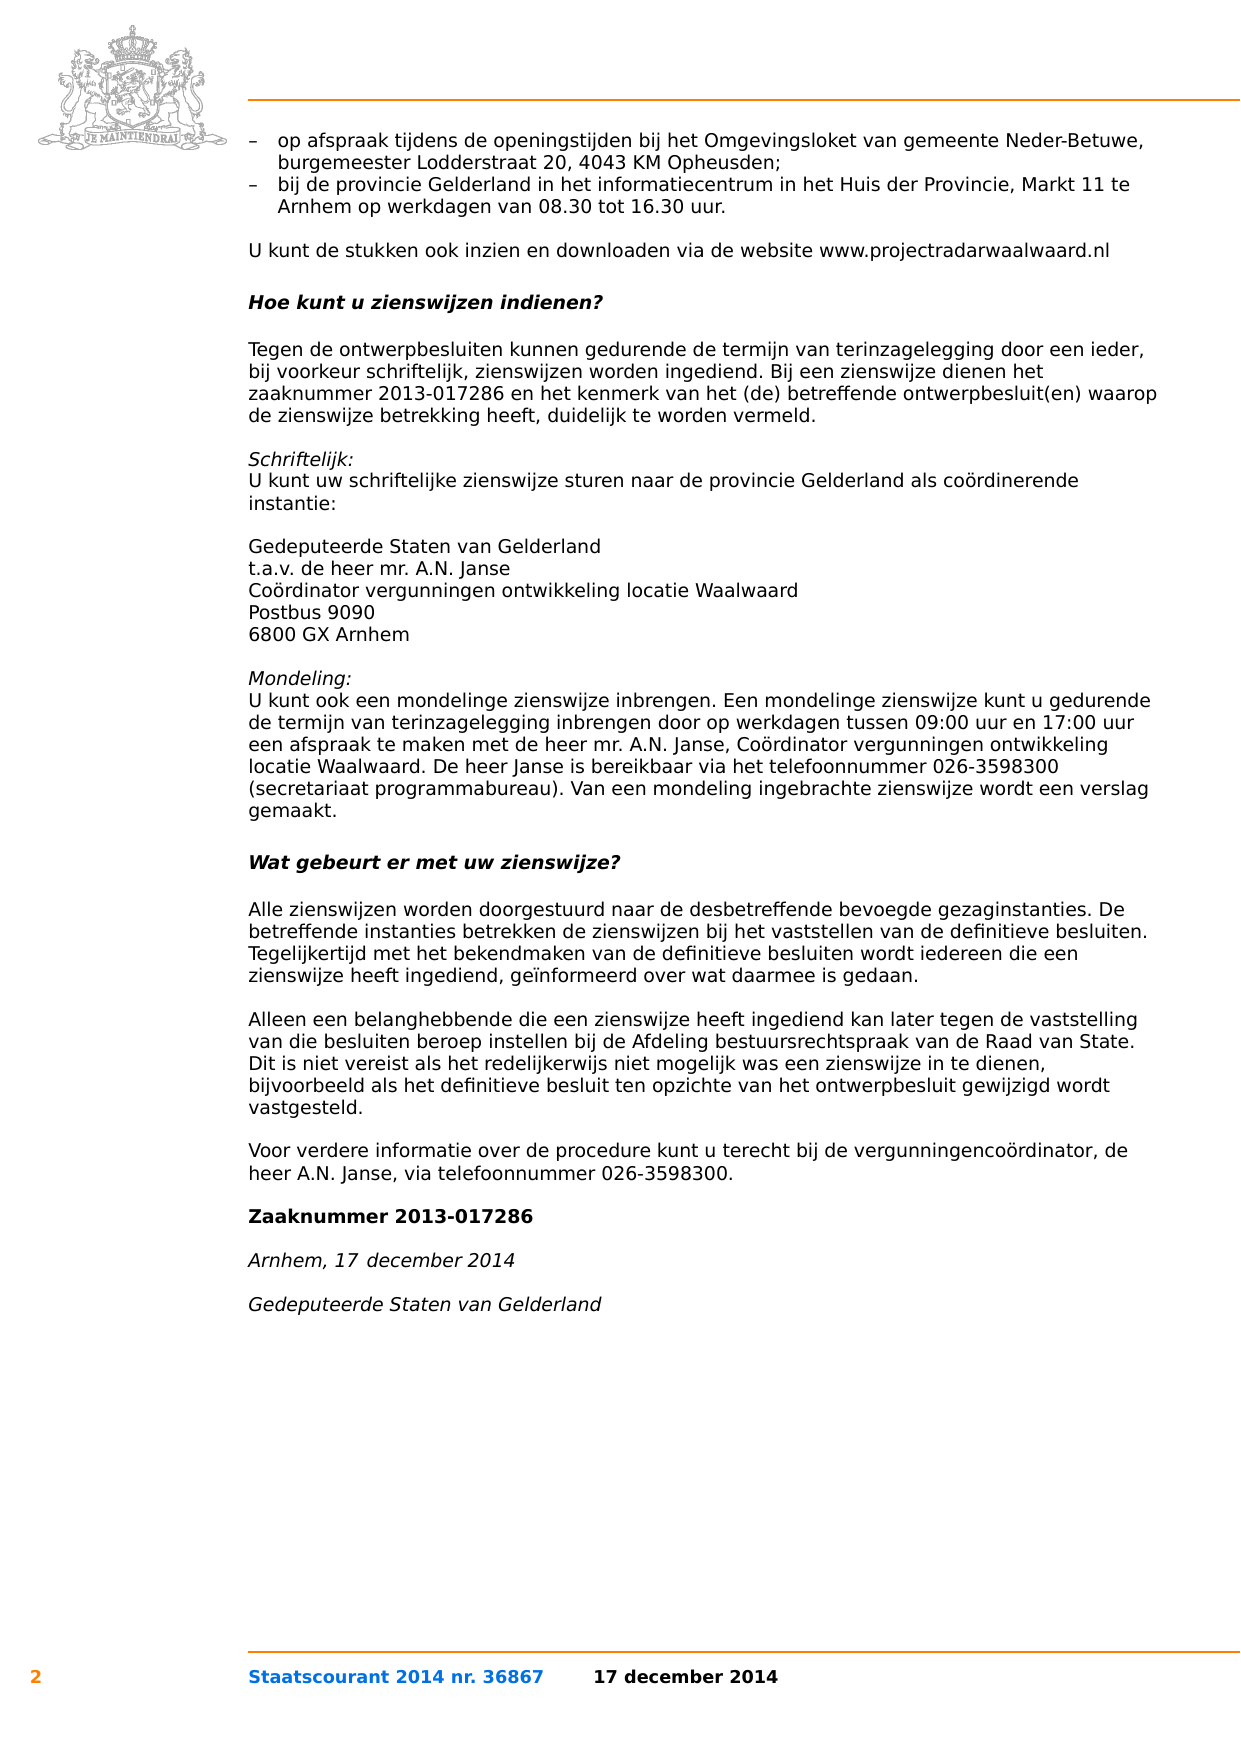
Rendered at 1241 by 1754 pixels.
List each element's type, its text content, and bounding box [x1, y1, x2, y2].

text Voor verdere informatie over de procedure kunt u terecht bij de vergunningencoördinator, de heer A.N. Janse, via telefoonnummer 026-3598300. [248, 1140, 1163, 1184]
text – bij de provincie Gelderland in het informatiecentrum in het Huis der Provincie, Markt 11 te Arnhem op werkdagen van 08.30 tot 16.30 uur. [248, 174, 1163, 218]
text 6800 GX Arnhem [248, 624, 1163, 646]
text Gedeputeerde Staten van Gelderland [248, 1294, 1163, 1316]
text t.a.v. de heer mr. A.N. Janse [248, 558, 1163, 580]
text Postbus 9090 [248, 602, 1163, 624]
text Coördinator vergunningen ontwikkeling locatie Waalwaard [248, 580, 1163, 602]
text U kunt de stukken ook inzien en downloaden via de website www.projectradarwaalwaard.nl [248, 240, 1163, 262]
text Gedeputeerde Staten van Gelderland [248, 536, 1163, 558]
text U kunt uw schriftelijke zienswijze sturen naar de provincie Gelderland als coördinerende instantie: [248, 470, 1163, 514]
text Zaaknummer 2013-017286 [248, 1206, 1163, 1228]
text Arnhem, 17 december 2014 [248, 1250, 1163, 1272]
picture [38, 25, 227, 150]
subtitle Hoe kunt u zienswijzen indienen? [248, 292, 1163, 314]
text Alleen een belanghebbende die een zienswijze heeft ingediend kan later tegen de vaststelling van die besluiten beroep instellen bij de Afdeling bestuursrechtspraak van de Raad van State. Dit is niet vereist als het redelijkerwijs niet mogelijk was een zienswijze in te dienen, bijvoorbeeld als het definitieve besluit ten opzichte van het ontwerpbesluit gewijzigd wordt vastgesteld. [248, 1009, 1163, 1118]
text Mondeling: [248, 668, 1163, 690]
text Schriftelijk: [248, 448, 1163, 470]
text Alle zienswijzen worden doorgestuurd naar de desbetreffende bevoegde gezaginstanties. De betreffende instanties betrekken de zienswijzen bij het vaststellen van de definitieve besluiten. Tegelijkertijd met het bekendmaken van de definitieve besluiten wordt iedereen die een zienswijze heeft ingediend, geïnformeerd over wat daarmee is gedaan. [248, 899, 1163, 987]
subtitle Wat gebeurt er met uw zienswijze? [248, 852, 1163, 874]
text – op afspraak tijdens de openingstijden bij het Omgevingsloket van gemeente Neder-Betuwe, burgemeester Lodderstraat 20, 4043 KM Opheusden; [248, 130, 1163, 174]
text U kunt ook een mondelinge zienswijze inbrengen. Een mondelinge zienswijze kunt u gedurende de termijn van terinzagelegging inbrengen door op werkdagen tussen 09:00 uur en 17:00 uur een afspraak te maken met de heer mr. A.N. Janse, Coördinator vergunningen ontwikkeling locatie Waalwaard. De heer Janse is bereikbaar via het telefoonnummer 026-3598300 (secretariaat programmabureau). Van een mondeling ingebrachte zienswijze wordt een verslag gemaakt. [248, 690, 1163, 822]
text Tegen de ontwerpbesluiten kunnen gedurende de termijn van terinzagelegging door een ieder, bij voorkeur schriftelijk, zienswijzen worden ingediend. Bij een zienswijze dienen het zaaknummer 2013-017286 en het kenmerk van het (de) betreffende ontwerpbesluit(en) waarop de zienswijze betrekking heeft, duidelijk te worden vermeld. [248, 339, 1163, 427]
